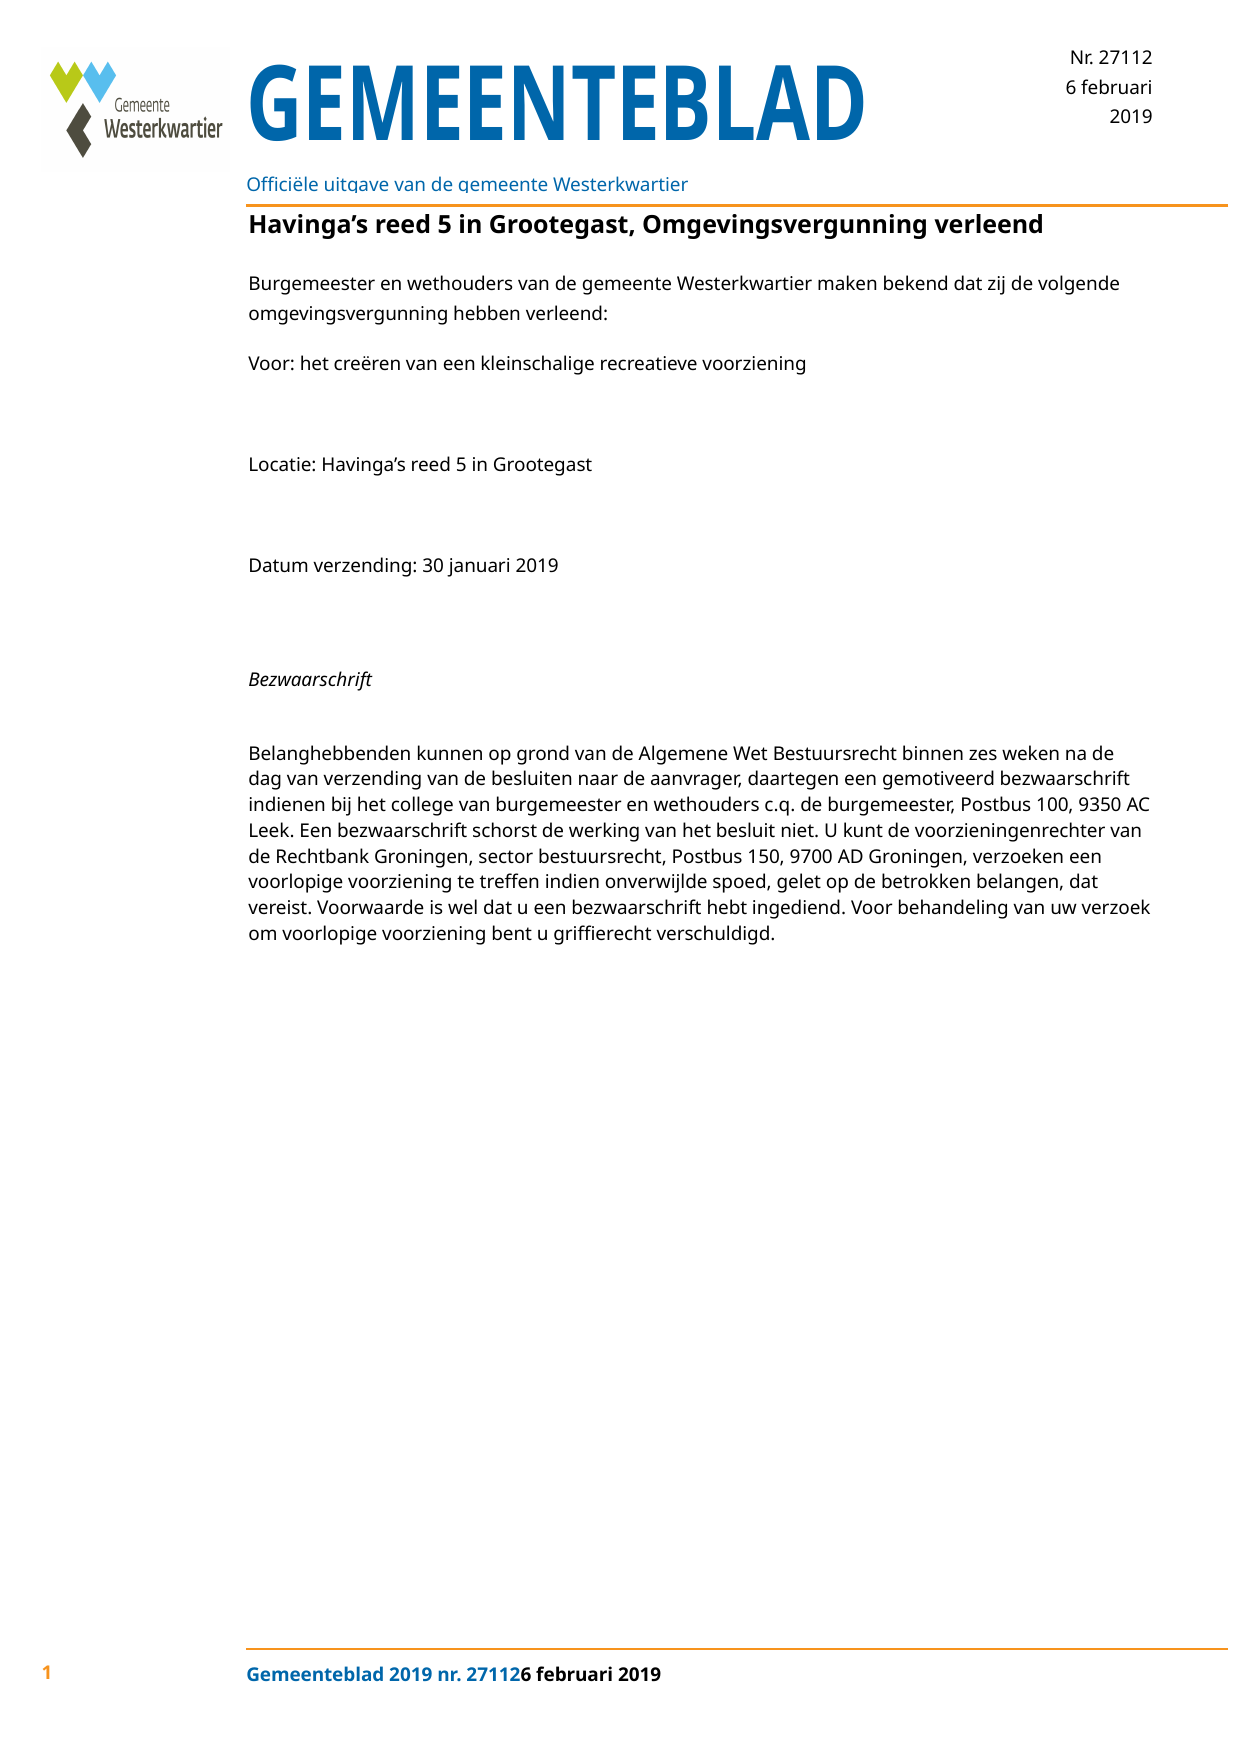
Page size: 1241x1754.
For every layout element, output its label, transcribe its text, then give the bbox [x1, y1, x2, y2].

text Locatie: Havinga’s reed 5 in Grootegast [248, 451, 1152, 477]
text Bezwaarschrift [248, 666, 1152, 692]
text Burgemeester en wethouders van de gemeente Westerkwartier maken bekend dat zij de volgende omgevingsvergunning hebben verleend: [248, 270, 1152, 326]
text Havinga’s reed 5 in Grootegast, Omgevingsvergunning verleend [248, 207, 1152, 241]
text Belanghebbenden kunnen op grond van de Algemene Wet Bestuursrecht binnen zes weken na de dag van verzending van de besluiten naar de aanvrager, daartegen een gemotiveerd bezwaarschrift indienen bij het college van burgemeester en wethouders c.q. de burgemeester, Postbus 100, 9350 AC Leek. Een bezwaarschrift schorst de werking van het besluit niet. U kunt de voorzieningenrechter van de Rechtbank Groningen, sector bestuursrecht, Postbus 150, 9700 AD Groningen, verzoeken een voorlopige voorziening te treffen indien onverwijlde spoed, gelet op de betrokken belangen, dat vereist. Voorwaarde is wel dat u een bezwaarschrift hebt ingediend. Voor behandeling van uw verzoek om voorlopige voorziening bent u griffierecht verschuldigd. [248, 740, 1152, 946]
text Voor: het creëren van een kleinschalige recreatieve voorziening [248, 350, 1152, 376]
text Datum verzending: 30 januari 2019 [248, 552, 1152, 578]
picture [41, 47, 231, 172]
